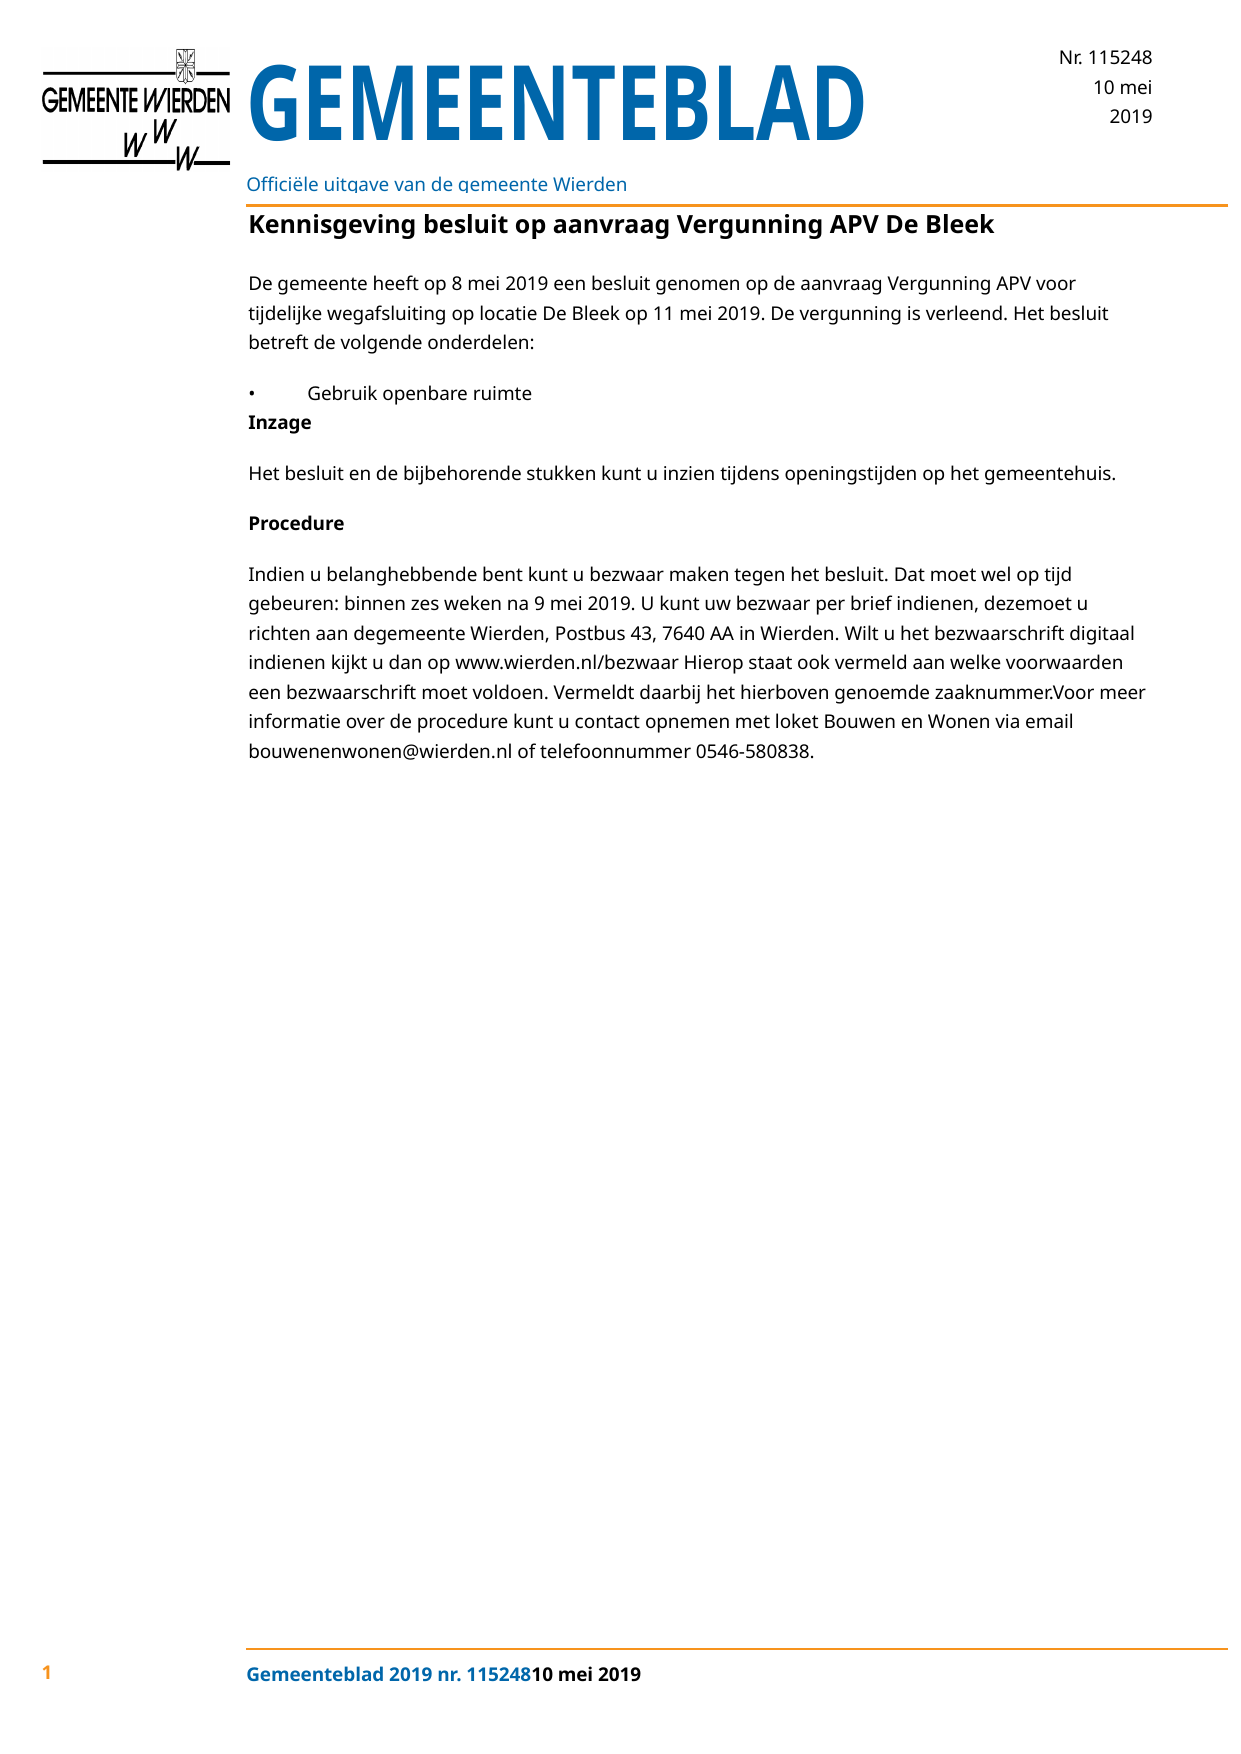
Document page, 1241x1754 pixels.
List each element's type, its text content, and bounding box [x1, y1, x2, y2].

list Gebruik openbare ruimte [248, 380, 1152, 406]
picture [41, 47, 231, 172]
text Procedure [248, 510, 1152, 536]
text De gemeente heeft op 8 mei 2019 een besluit genomen op de aanvraag Vergunning APV voor tijdelijke wegafsluiting op locatie De Bleek op 11 mei 2019. De vergunning is verleend. Het besluit betreft de volgende onderdelen: [248, 270, 1152, 355]
text Indien u belanghebbende bent kunt u bezwaar maken tegen het besluit. Dat moet wel op tijd gebeuren: binnen zes weken na 9 mei 2019. U kunt uw bezwaar per brief indienen, dezemoet u richten aan degemeente Wierden, Postbus 43, 7640 AA in Wierden. Wilt u het bezwaarschrift digitaal indienen kijkt u dan op www.wierden.nl/bezwaar Hierop staat ook vermeld aan welke voorwaarden een bezwaarschrift moet voldoen. Vermeldt daarbij het hierboven genoemde zaaknummer.Voor meer informatie over de procedure kunt u contact opnemen met loket Bouwen en Wonen via email bouwenenwonen@wierden.nl of telefoonnummer 0546-580838. [248, 561, 1152, 764]
text Kennisgeving besluit op aanvraag Vergunning APV De Bleek [248, 207, 1152, 241]
text Het besluit en de bijbehorende stukken kunt u inzien tijdens openingstijden op het gemeentehuis. [248, 460, 1152, 486]
text Inzage [248, 409, 1152, 435]
